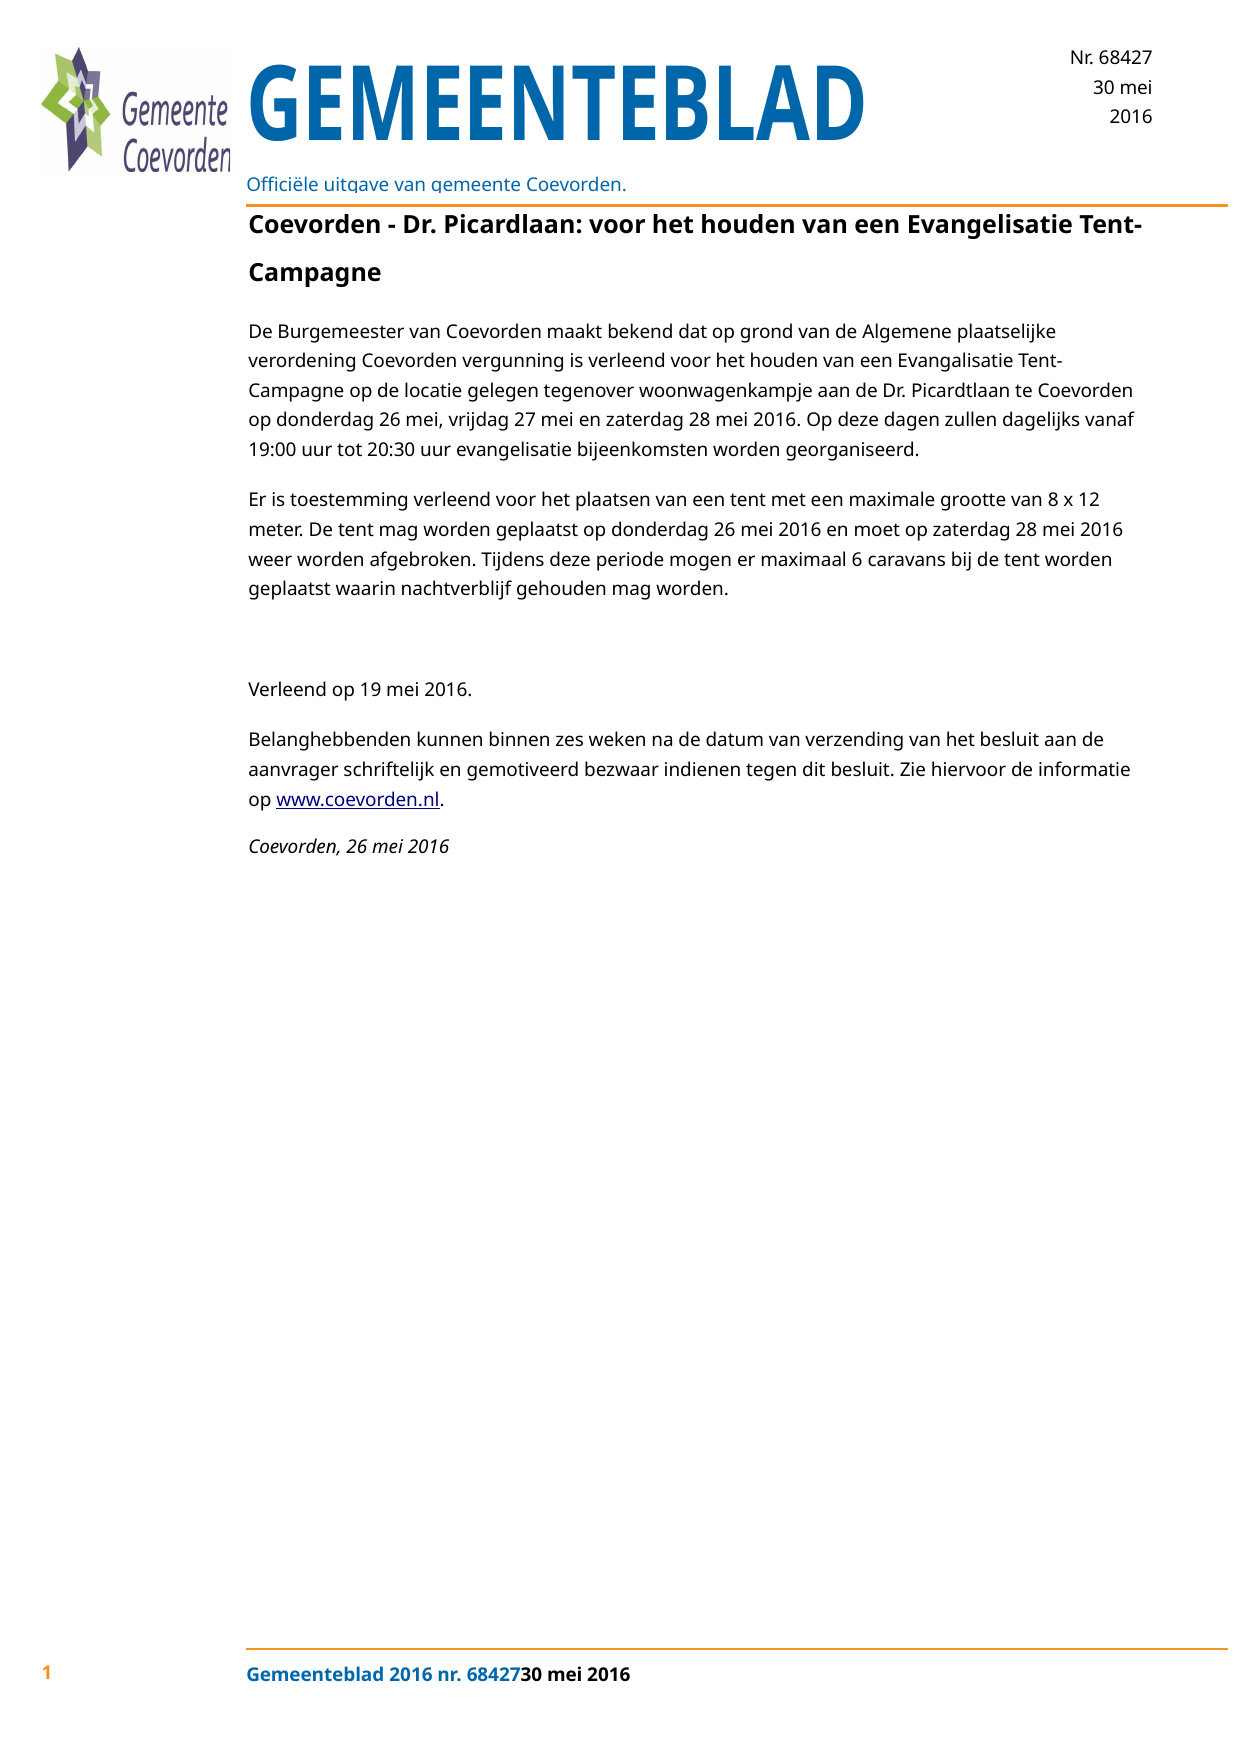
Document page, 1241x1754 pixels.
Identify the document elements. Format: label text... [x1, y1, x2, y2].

text Er is toestemming verleend voor het plaatsen van een tent met een maximale grootte van 8 x 12 meter. De tent mag worden geplaatst op donderdag 26 mei 2016 en moet op zaterdag 28 mei 2016 weer worden afgebroken. Tijdens deze periode mogen er maximaal 6 caravans bij de tent worden geplaatst waarin nachtverblijf gehouden mag worden. [248, 487, 1152, 601]
picture [41, 47, 231, 172]
text Coevorden, 26 mei 2016 [248, 834, 1152, 859]
text Belanghebbenden kunnen binnen zes weken na de datum van verzending van het besluit aan de aanvrager schriftelijk en gemotiveerd bezwaar indienen tegen dit besluit. Zie hiervoor de informatie op www.coevorden.nl. [248, 727, 1152, 812]
text De Burgemeester van Coevorden maakt bekend dat op grond van de Algemene plaatselijke verordening Coevorden vergunning is verleend voor het houden van een Evangalisatie Tent-Campagne op de locatie gelegen tegenover woonwagenkampje aan de Dr. Picardtlaan te Coevorden op donderdag 26 mei, vrijdag 27 mei en zaterdag 28 mei 2016. Op deze dagen zullen dagelijks vanaf 19:00 uur tot 20:30 uur evangelisatie bijeenkomsten worden georganiseerd. [248, 318, 1152, 462]
text Coevorden - Dr. Picardlaan: voor het houden van een Evangelisatie Tent-Campagne [248, 207, 1152, 288]
text Verleend op 19 mei 2016. [248, 676, 1152, 702]
